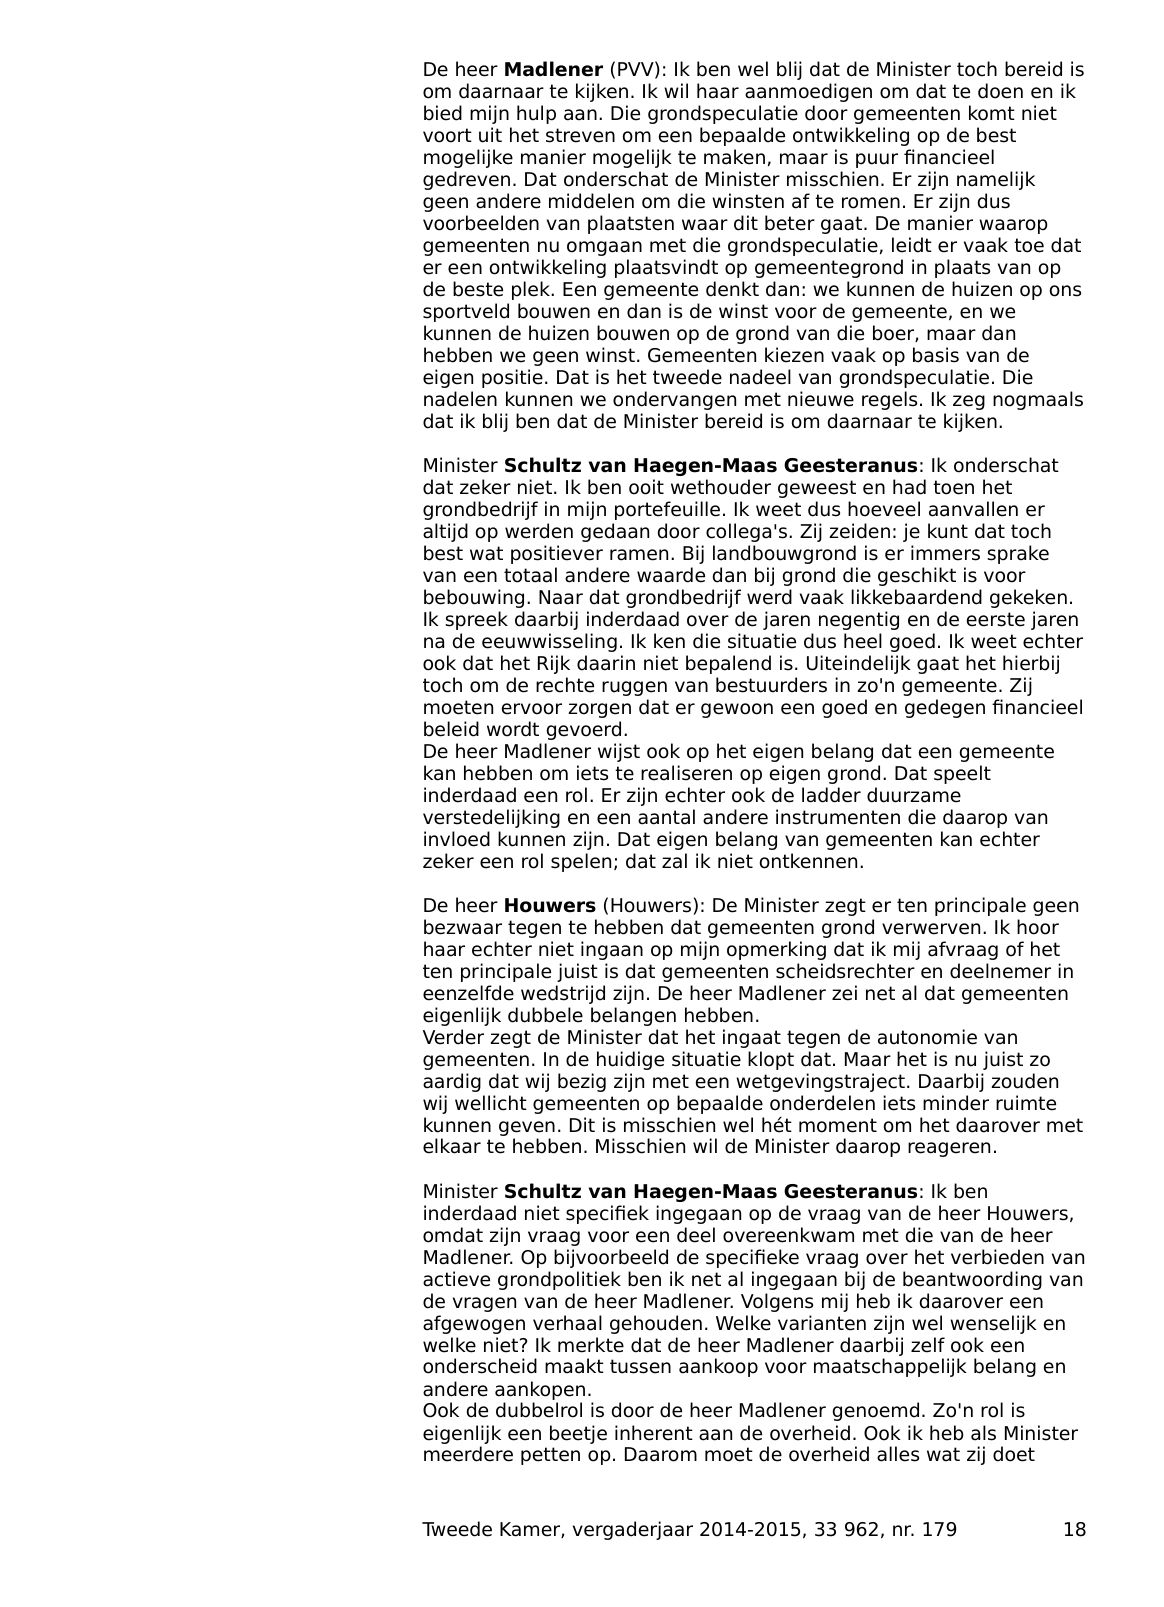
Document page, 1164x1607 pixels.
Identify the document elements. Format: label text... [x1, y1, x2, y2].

text Verder zegt de Minister dat het ingaat tegen de autonomie van gemeenten. In de huidige situatie klopt dat. Maar het is nu juist zo aardig dat wij bezig zijn met een wetgevingstraject. Daarbij zouden wij wellicht gemeenten op bepaalde onderdelen iets minder ruimte kunnen geven. Dit is misschien wel hét moment om het daarover met elkaar te hebben. Misschien wil de Minister daarop reageren. [422, 1027, 1087, 1158]
text De heer Madlener wijst ook op het eigen belang dat een gemeente kan hebben om iets te realiseren op eigen grond. Dat speelt inderdaad een rol. Er zijn echter ook de ladder duurzame verstedelijking en een aantal andere instrumenten die daarop van invloed kunnen zijn. Dat eigen belang van gemeenten kan echter zeker een rol spelen; dat zal ik niet ontkennen. [422, 741, 1087, 872]
text De heer Houwers (Houwers): De Minister zegt er ten principale geen bezwaar tegen te hebben dat gemeenten grond verwerven. Ik hoor haar echter niet ingaan op mijn opmerking dat ik mij afvraag of het ten principale juist is dat gemeenten scheidsrechter en deelnemer in eenzelfde wedstrijd zijn. De heer Madlener zei net al dat gemeenten eigenlijk dubbele belangen hebben. [422, 895, 1087, 1027]
text Ook de dubbelrol is door de heer Madlener genoemd. Zo'n rol is eigenlijk een beetje inherent aan de overheid. Ook ik heb als Minister meerdere petten op. Daarom moet de overheid alles wat zij doet [422, 1400, 1087, 1466]
text Minister Schultz van Haegen-Maas Geesteranus: Ik ben inderdaad niet specifiek ingegaan op de vraag van de heer Houwers, omdat zijn vraag voor een deel overeenkwam met die van de heer Madlener. Op bijvoorbeeld de specifieke vraag over het verbieden van actieve grondpolitiek ben ik net al ingegaan bij de beantwoording van de vragen van de heer Madlener. Volgens mij heb ik daarover een afgewogen verhaal gehouden. Welke varianten zijn wel wenselijk en welke niet? Ik merkte dat de heer Madlener daarbij zelf ook een onderscheid maakt tussen aankoop voor maatschappelijk belang en andere aankopen. [422, 1181, 1087, 1400]
text De heer Madlener (PVV): Ik ben wel blij dat de Minister toch bereid is om daarnaar te kijken. Ik wil haar aanmoedigen om dat te doen en ik bied mijn hulp aan. Die grondspeculatie door gemeenten komt niet voort uit het streven om een bepaalde ontwikkeling op de best mogelijke manier mogelijk te maken, maar is puur financieel gedreven. Dat onderschat de Minister misschien. Er zijn namelijk geen andere middelen om die winsten af te romen. Er zijn dus voorbeelden van plaatsten waar dit beter gaat. De manier waarop gemeenten nu omgaan met die grondspeculatie, leidt er vaak toe dat er een ontwikkeling plaatsvindt op gemeentegrond in plaats van op de beste plek. Een gemeente denkt dan: we kunnen de huizen op ons sportveld bouwen en dan is de winst voor de gemeente, en we kunnen de huizen bouwen op de grond van die boer, maar dan hebben we geen winst. Gemeenten kiezen vaak op basis van de eigen positie. Dat is het tweede nadeel van grondspeculatie. Die nadelen kunnen we ondervangen met nieuwe regels. Ik zeg nogmaals dat ik blij ben dat de Minister bereid is om daarnaar te kijken. [422, 59, 1087, 433]
text Minister Schultz van Haegen-Maas Geesteranus: Ik onderschat dat zeker niet. Ik ben ooit wethouder geweest en had toen het grondbedrijf in mijn portefeuille. Ik weet dus hoeveel aanvallen er altijd op werden gedaan door collega's. Zij zeiden: je kunt dat toch best wat positiever ramen. Bij landbouwgrond is er immers sprake van een totaal andere waarde dan bij grond die geschikt is voor bebouwing. Naar dat grondbedrijf werd vaak likkebaardend gekeken. Ik spreek daarbij inderdaad over de jaren negentig en de eerste jaren na de eeuwwisseling. Ik ken die situatie dus heel goed. Ik weet echter ook dat het Rijk daarin niet bepalend is. Uiteindelijk gaat het hierbij toch om de rechte ruggen van bestuurders in zo'n gemeente. Zij moeten ervoor zorgen dat er gewoon een goed en gedegen financieel beleid wordt gevoerd. [422, 455, 1087, 741]
